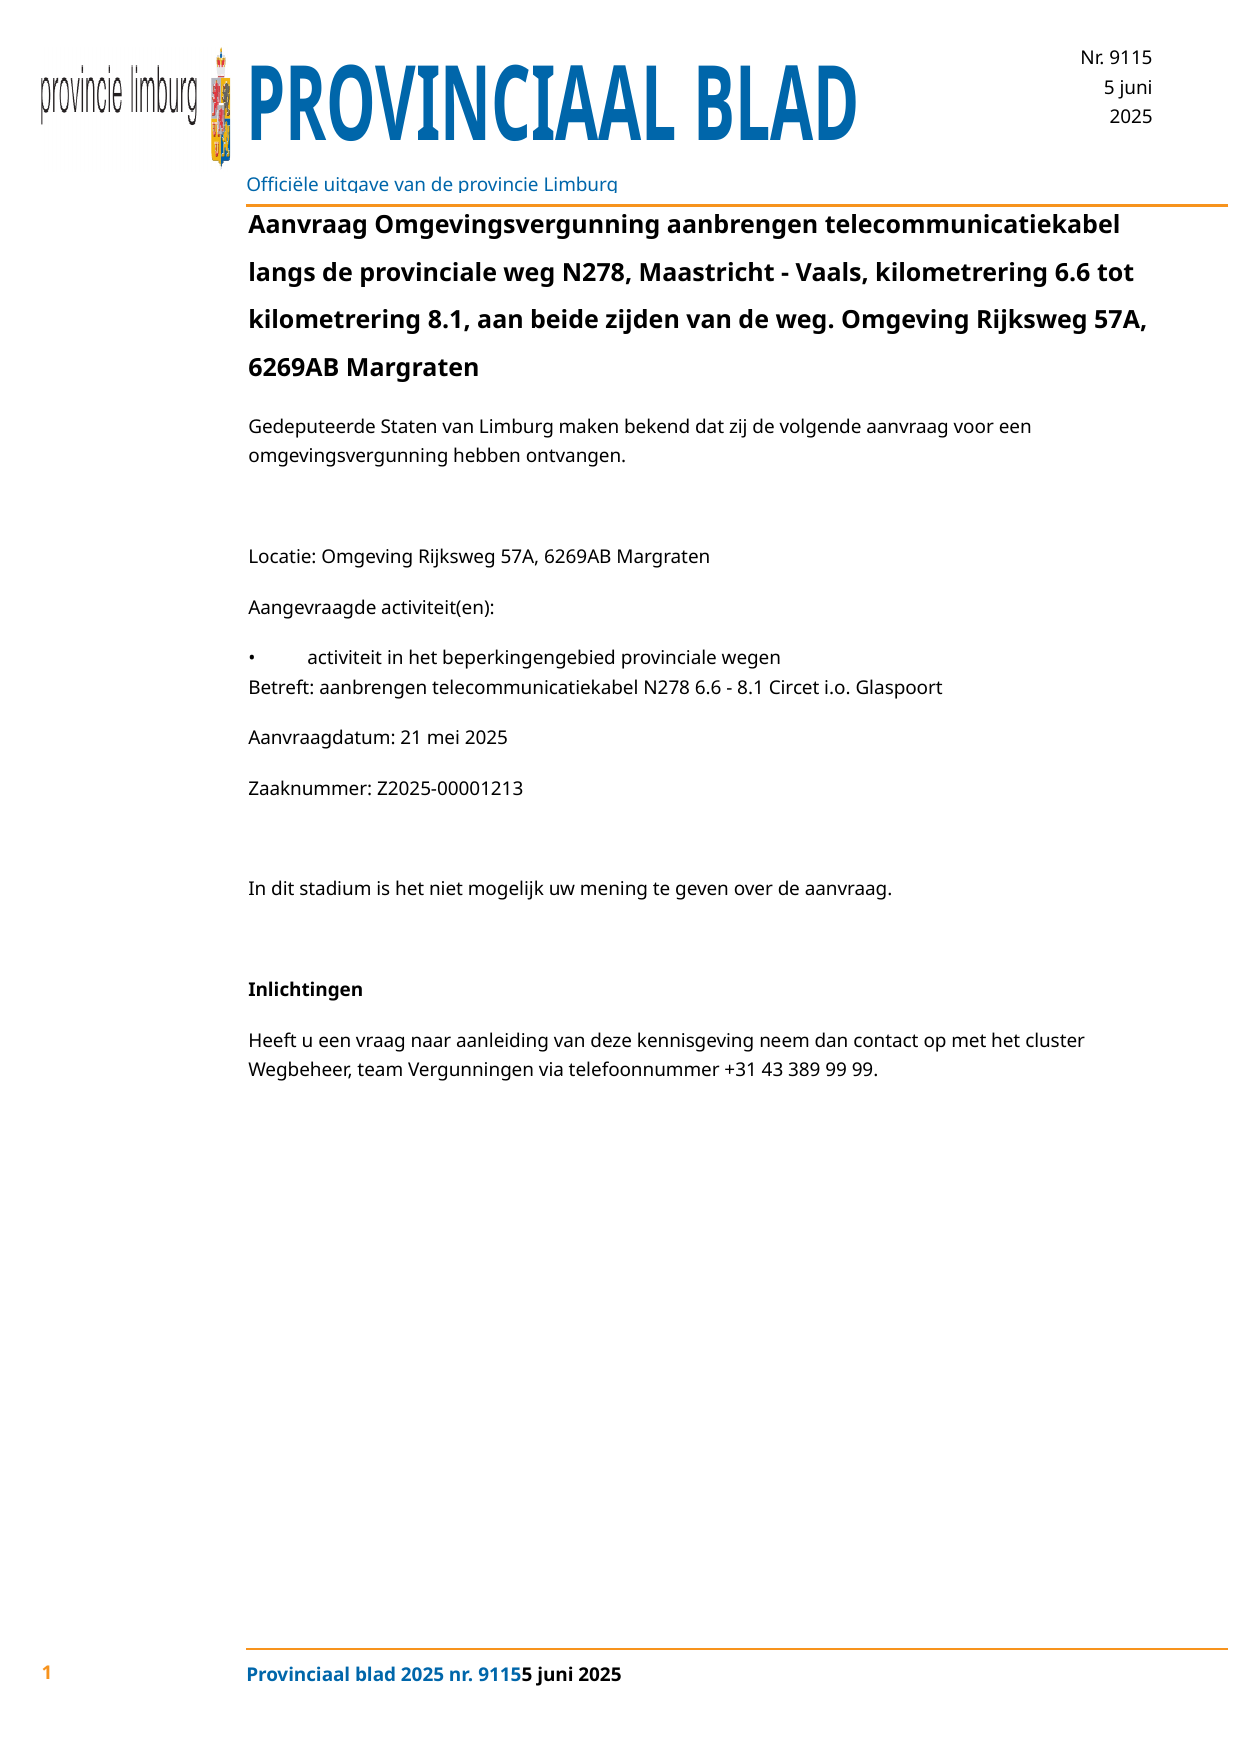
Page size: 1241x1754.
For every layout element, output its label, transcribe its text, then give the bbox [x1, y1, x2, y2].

text Betreft: aanbrengen telecommunicatiekabel N278 6.6 - 8.1 Circet i.o. Glaspoort [248, 674, 1152, 700]
text Zaaknummer: Z2025-00001213 [248, 775, 1152, 801]
text Aanvraagdatum: 21 mei 2025 [248, 724, 1152, 750]
text Heeft u een vraag naar aanleiding van deze kennisgeving neem dan contact op met het cluster Wegbeheer, team Vergunningen via telefoonnummer +31 43 389 99 99. [248, 1027, 1152, 1082]
text Aanvraag Omgevingsvergunning aanbrengen telecommunicatiekabel langs de provinciale weg N278, Maastricht - Vaals, kilometrering 6.6 tot kilometrering 8.1, aan beide zijden van de weg. Omgeving Rijksweg 57A, 6269AB Margraten [248, 207, 1152, 384]
text In dit stadium is het niet mogelijk uw mening te geven over de aanvraag. [248, 876, 1152, 901]
text Inlichtingen [248, 976, 1152, 1002]
list activiteit in het beperkingengebied provinciale wegen [248, 644, 1152, 670]
text Aangevraagde activiteit(en): [248, 594, 1152, 620]
text Locatie: Omgeving Rijksweg 57A, 6269AB Margraten [248, 543, 1152, 569]
picture [41, 47, 231, 172]
text Gedeputeerde Staten van Limburg maken bekend dat zij de volgende aanvraag voor een omgevingsvergunning hebben ontvangen. [248, 413, 1152, 468]
